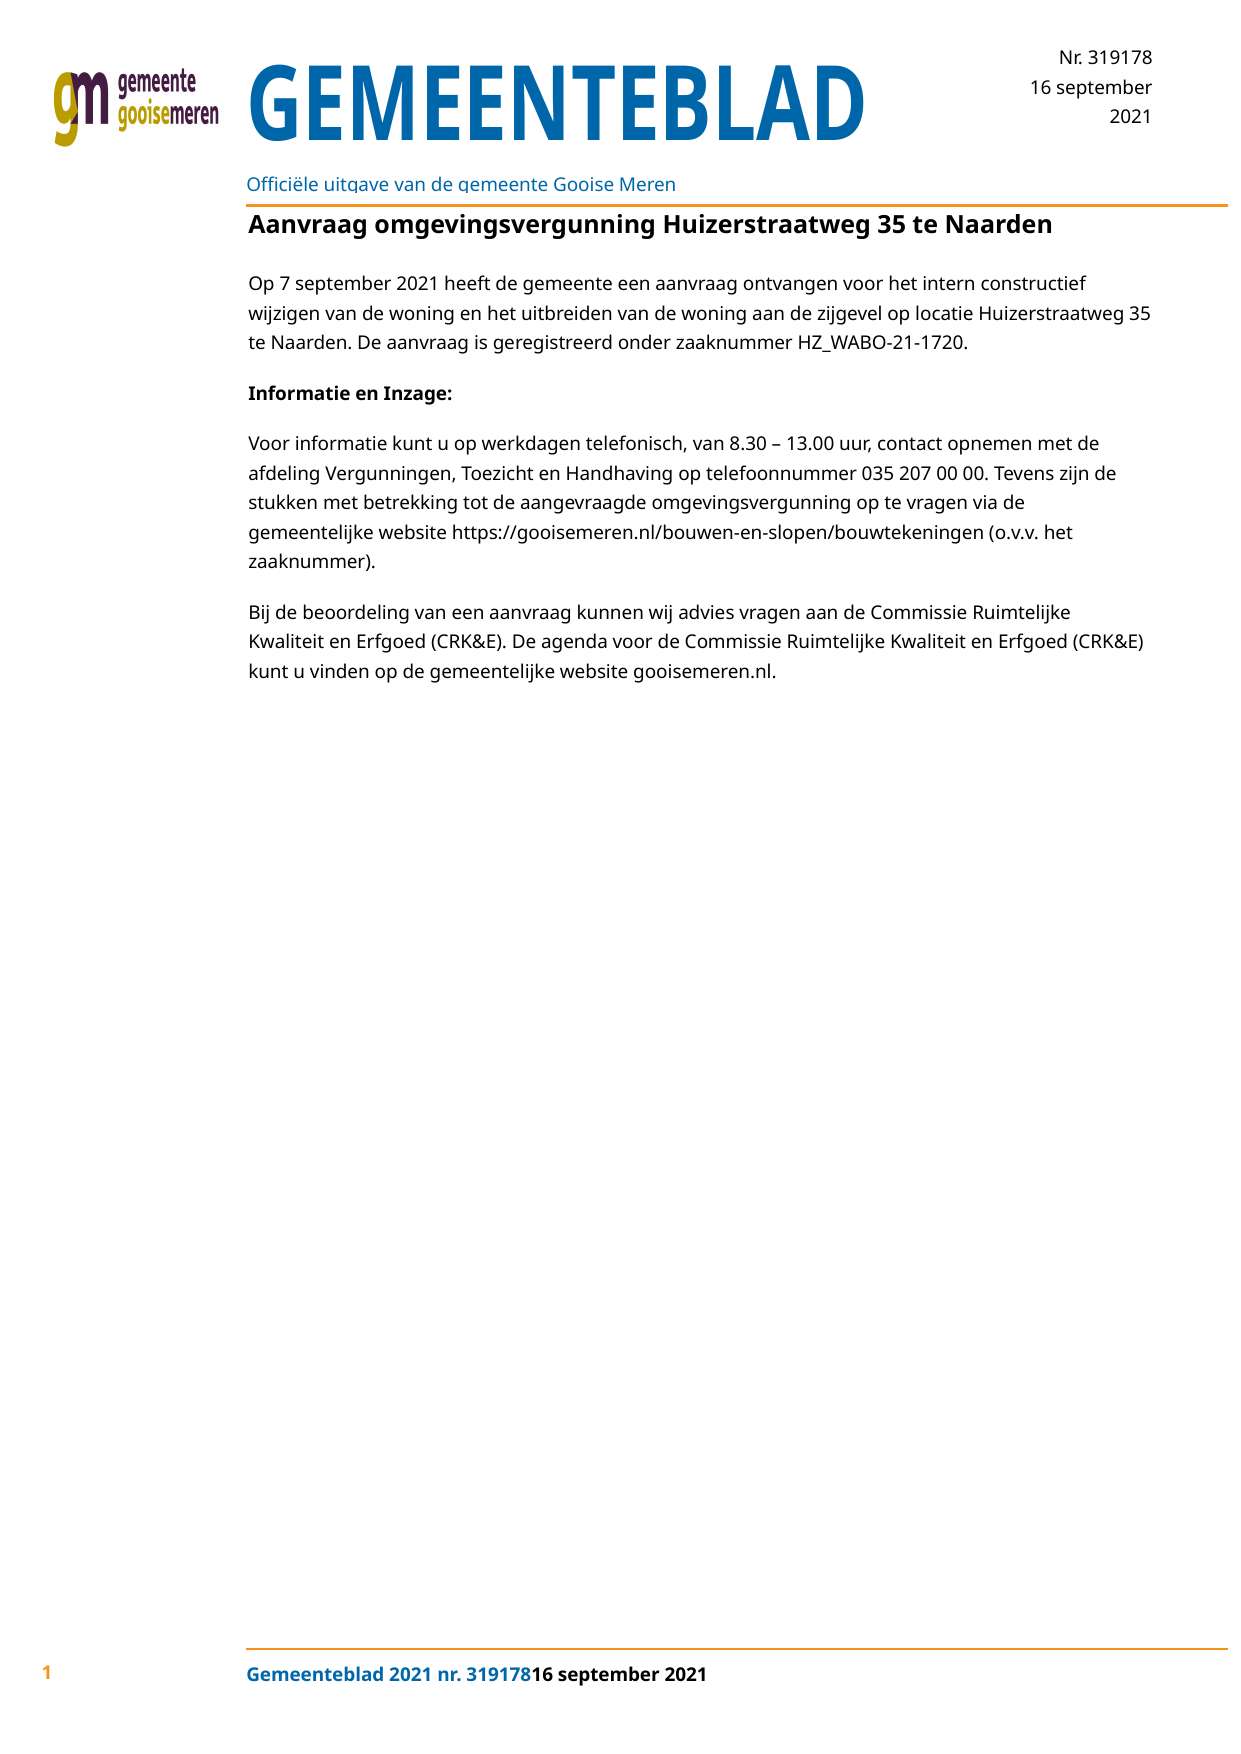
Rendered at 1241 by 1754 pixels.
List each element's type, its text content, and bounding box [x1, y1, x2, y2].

text Bij de beoordeling van een aanvraag kunnen wij advies vragen aan de Commissie Ruimtelijke Kwaliteit en Erfgoed (CRK&E). De agenda voor de Commissie Ruimtelijke Kwaliteit en Erfgoed (CRK&E) kunt u vinden op de gemeentelijke website gooisemeren.nl. [248, 599, 1152, 684]
text Aanvraag omgevingsvergunning Huizerstraatweg 35 te Naarden [248, 207, 1152, 241]
picture [41, 47, 231, 172]
text Op 7 september 2021 heeft de gemeente een aanvraag ontvangen voor het intern constructief wijzigen van de woning en het uitbreiden van de woning aan de zijgevel op locatie Huizerstraatweg 35 te Naarden. De aanvraag is geregistreerd onder zaaknummer HZ_WABO-21-1720. [248, 270, 1152, 355]
text Voor informatie kunt u op werkdagen telefonisch, van 8.30 – 13.00 uur, contact opnemen met de afdeling Vergunningen, Toezicht en Handhaving op telefoonnummer 035 207 00 00. Tevens zijn de stukken met betrekking tot de aangevraagde omgevingsvergunning op te vragen via de gemeentelijke website https://gooisemeren.nl/bouwen-en-slopen/bouwtekeningen (o.v.v. het zaaknummer). [248, 430, 1152, 574]
text Informatie en Inzage: [248, 380, 1152, 406]
